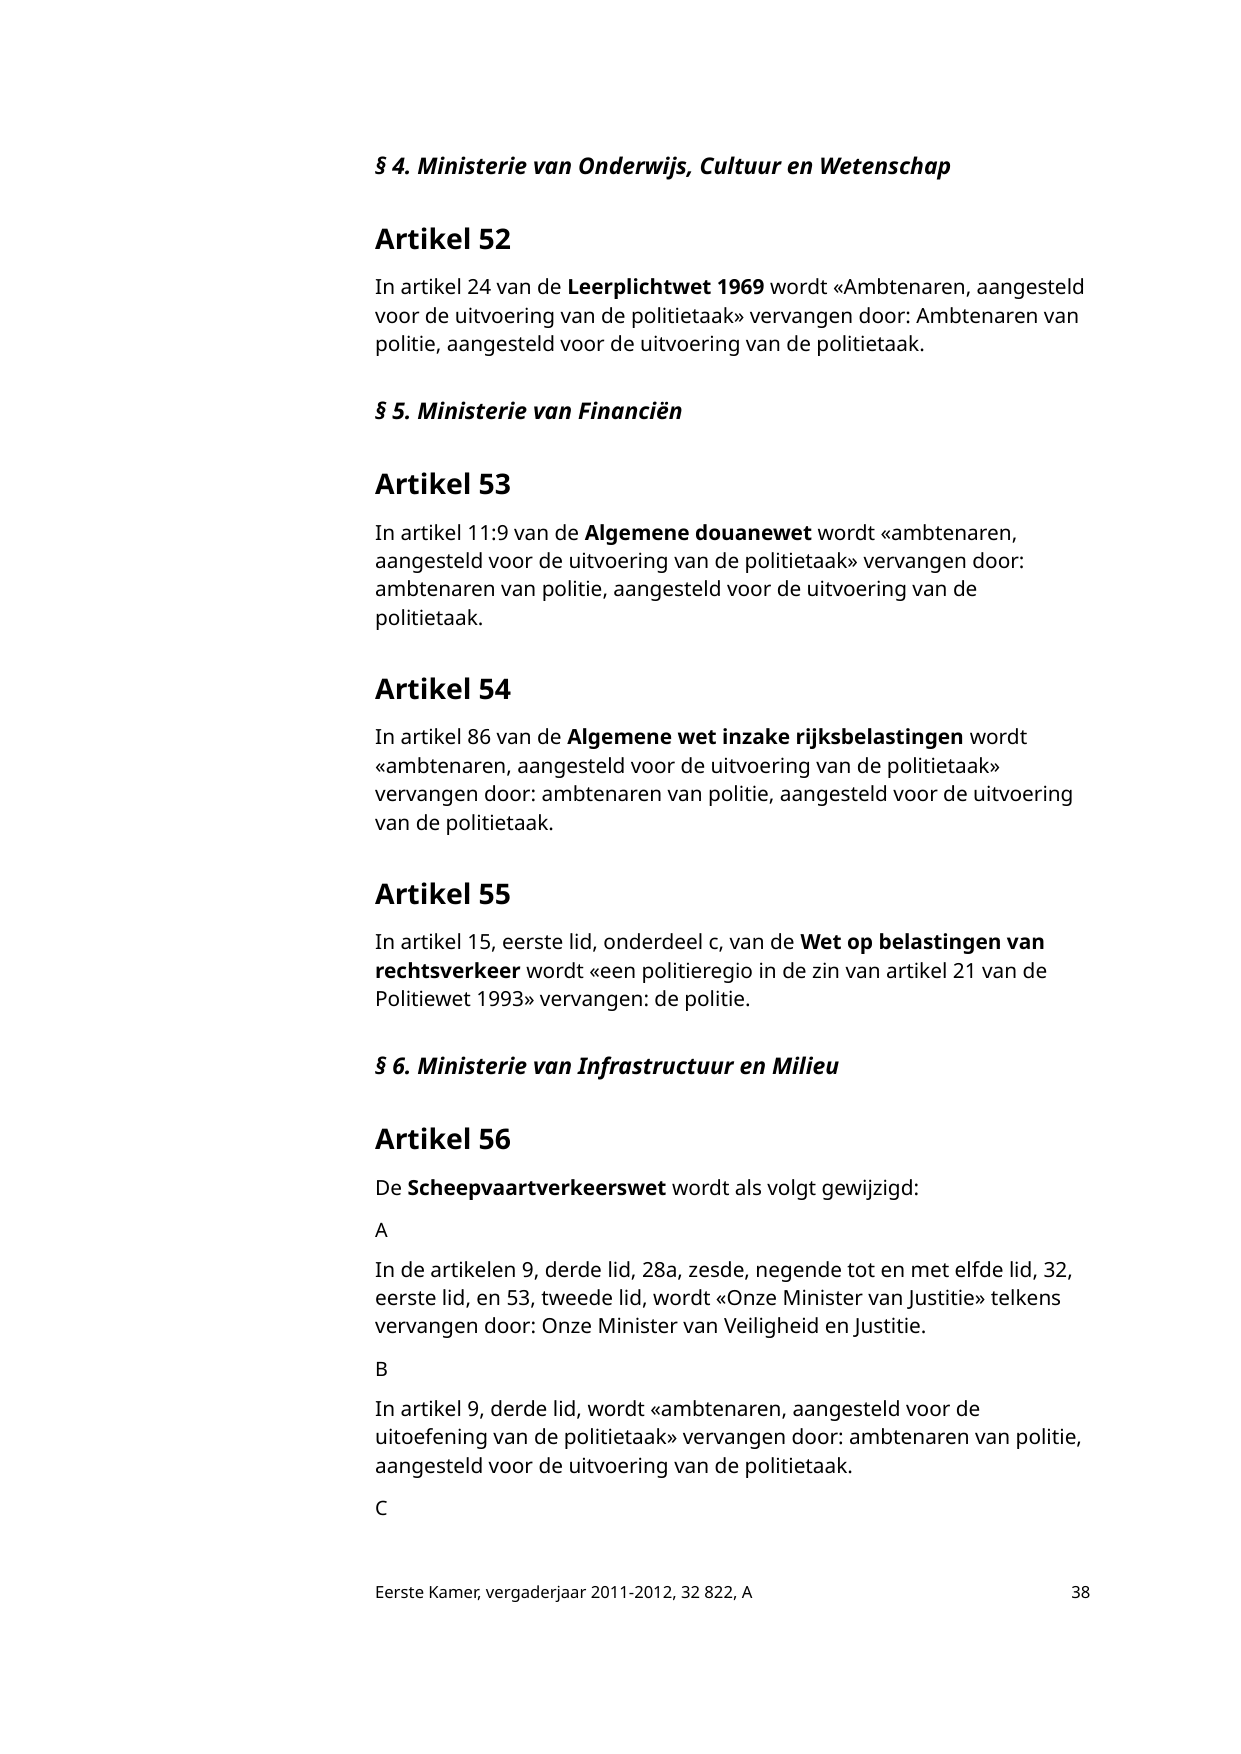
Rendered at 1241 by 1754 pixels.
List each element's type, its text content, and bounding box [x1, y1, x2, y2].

text In artikel 86 van de Algemene wet inzake rijksbelastingen wordt «ambtenaren, aangesteld voor de uitvoering van de politietaak» vervangen door: ambtenaren van politie, aangesteld voor de uitvoering van de politietaak. [375, 722, 1090, 836]
subtitle § 6. Ministerie van Infrastructuur en Milieu [375, 1050, 1090, 1081]
text A [375, 1216, 1090, 1243]
text B [375, 1355, 1090, 1382]
text C [375, 1494, 1090, 1521]
subtitle § 5. Ministerie van Financiën [375, 395, 1090, 426]
text In artikel 15, eerste lid, onderdeel c, van de Wet op belastingen van rechtsverkeer wordt «een politieregio in de zin van artikel 21 van de Politiewet 1993» vervangen: de politie. [375, 927, 1090, 1013]
text In de artikelen 9, derde lid, 28a, zesde, negende tot en met elfde lid, 32, eerste lid, en 53, tweede lid, wordt «Onze Minister van Justitie» telkens vervangen door: Onze Minister van Veiligheid en Justitie. [375, 1255, 1090, 1340]
subtitle Artikel 55 [375, 874, 1090, 912]
subtitle § 4. Ministerie van Onderwijs, Cultuur en Wetenschap [375, 150, 1090, 181]
subtitle Artikel 53 [375, 464, 1090, 503]
text In artikel 24 van de Leerplichtwet 1969 wordt «Ambtenaren, aangesteld voor de uitvoering van de politietaak» vervangen door: Ambtenaren van politie, aangesteld voor de uitvoering van de politietaak. [375, 272, 1090, 358]
subtitle Artikel 52 [375, 219, 1090, 257]
text In artikel 11:9 van de Algemene douanewet wordt «ambtenaren, aangesteld voor de uitvoering van de politietaak» vervangen door: ambtenaren van politie, aangesteld voor de uitvoering van de politietaak. [375, 518, 1090, 631]
text De Scheepvaartverkeerswet wordt als volgt gewijzigd: [375, 1173, 1090, 1201]
subtitle Artikel 56 [375, 1119, 1090, 1158]
text In artikel 9, derde lid, wordt «ambtenaren, aangesteld voor de uitoefening van de politietaak» vervangen door: ambtenaren van politie, aangesteld voor de uitvoering van de politietaak. [375, 1394, 1090, 1479]
subtitle Artikel 54 [375, 669, 1090, 707]
